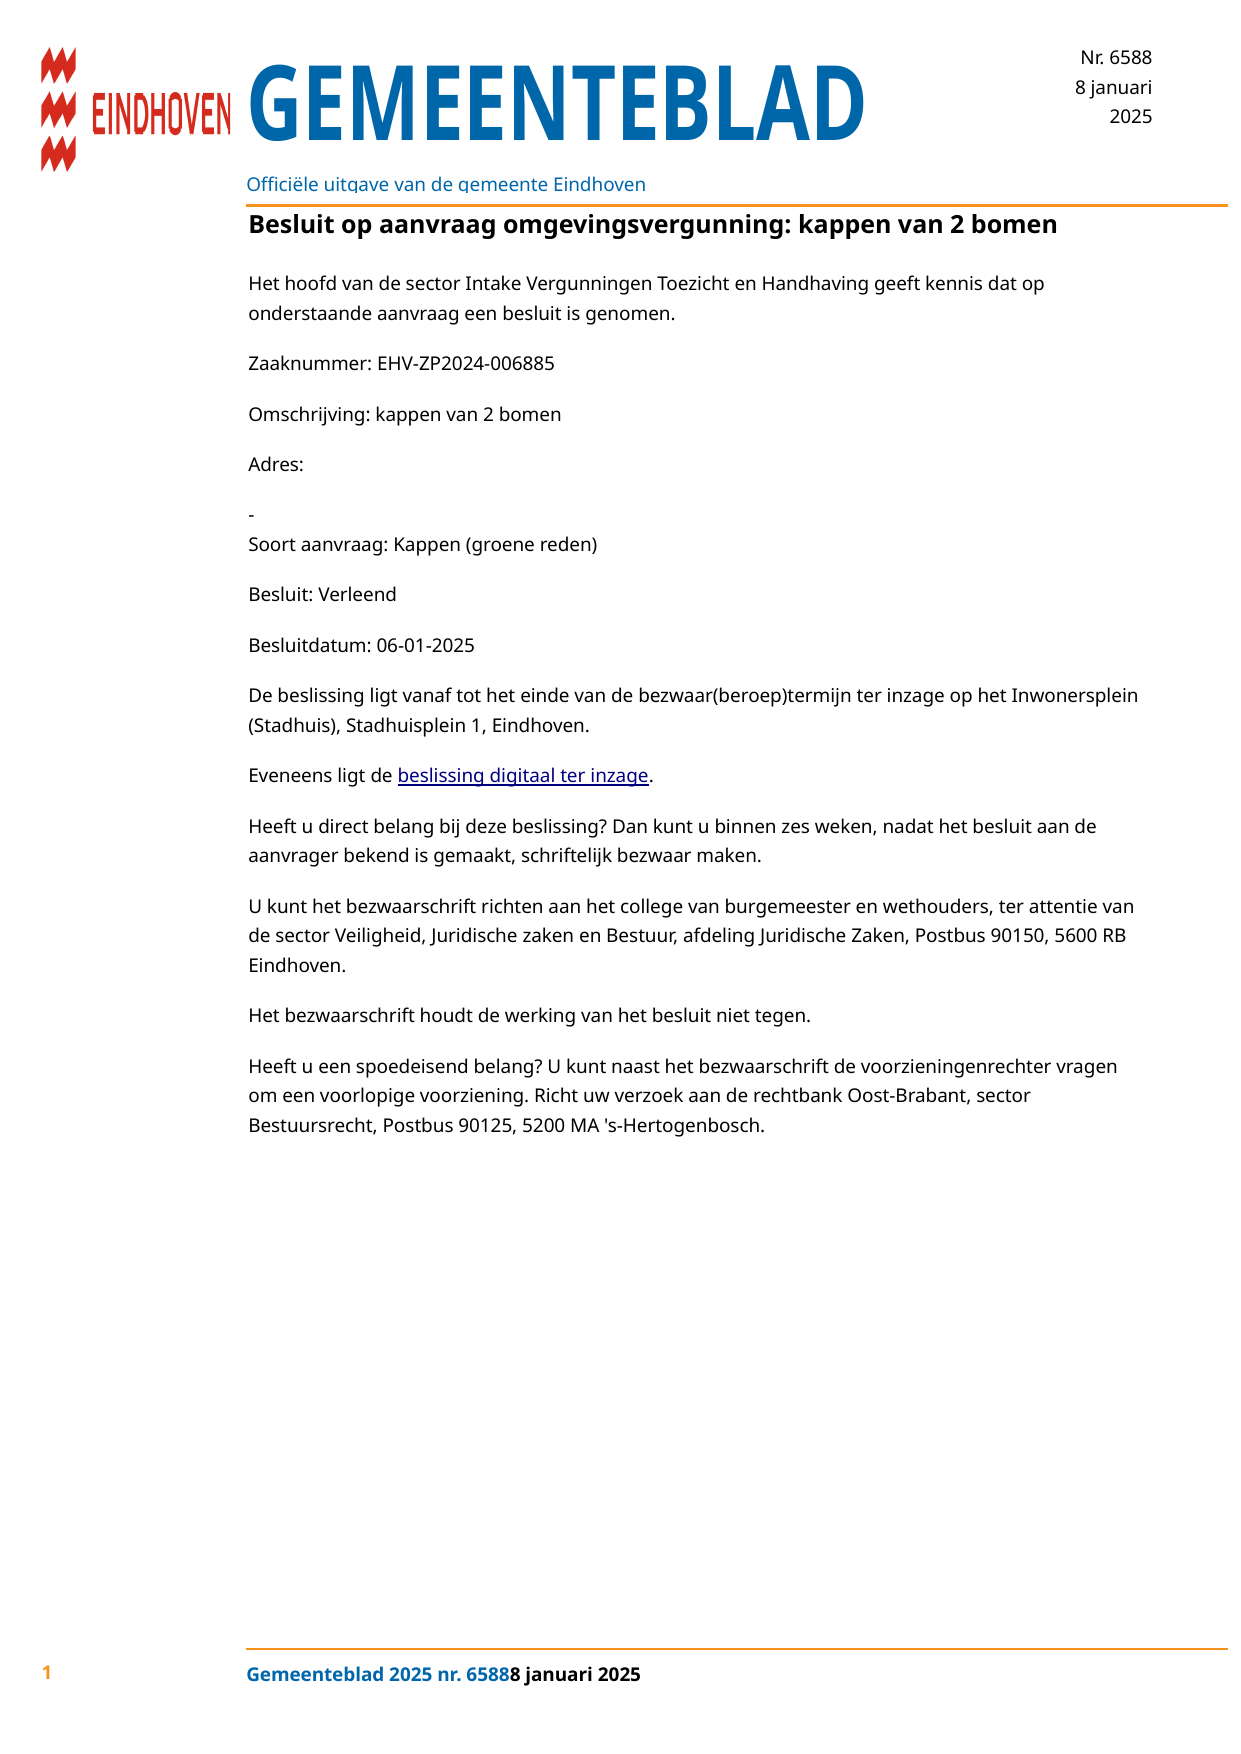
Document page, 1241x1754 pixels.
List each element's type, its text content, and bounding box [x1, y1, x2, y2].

text Besluit: Verleend [248, 582, 1152, 607]
text Het bezwaarschrift houdt de werking van het besluit niet tegen. [248, 1002, 1152, 1028]
text Het hoofd van de sector Intake Vergunningen Toezicht en Handhaving geeft kennis dat op onderstaande aanvraag een besluit is genomen. [248, 270, 1152, 326]
text Heeft u een spoedeisend belang? U kunt naast het bezwaarschrift de voorzieningenrechter vragen om een voorlopige voorziening. Richt uw verzoek aan de rechtbank Oost-Brabant, sector Bestuursrecht, Postbus 90125, 5200 MA 's-Hertogenbosch. [248, 1053, 1152, 1138]
text Besluit op aanvraag omgevingsvergunning: kappen van 2 bomen [248, 207, 1152, 241]
text Besluitdatum: 06-01-2025 [248, 632, 1152, 658]
text U kunt het bezwaarschrift richten aan het college van burgemeester en wethouders, ter attentie van de sector Veiligheid, Juridische zaken en Bestuur, afdeling Juridische Zaken, Postbus 90150, 5600 RB Eindhoven. [248, 893, 1152, 978]
text Soort aanvraag: Kappen (groene reden) [248, 531, 1152, 557]
text Heeft u direct belang bij deze beslissing? Dan kunt u binnen zes weken, nadat het besluit aan de aanvrager bekend is gemaakt, schriftelijk bezwaar maken. [248, 813, 1152, 868]
text Zaaknummer: EHV-ZP2024-006885 [248, 350, 1152, 376]
text Adres: [248, 451, 1152, 477]
picture [41, 47, 231, 172]
text Omschrijving: kappen van 2 bomen [248, 401, 1152, 426]
text Eveneens ligt de beslissing digitaal ter inzage. [248, 762, 1152, 788]
text De beslissing ligt vanaf tot het einde van de bezwaar(beroep)termijn ter inzage op het Inwonersplein (Stadhuis), Stadhuisplein 1, Eindhoven. [248, 682, 1152, 738]
